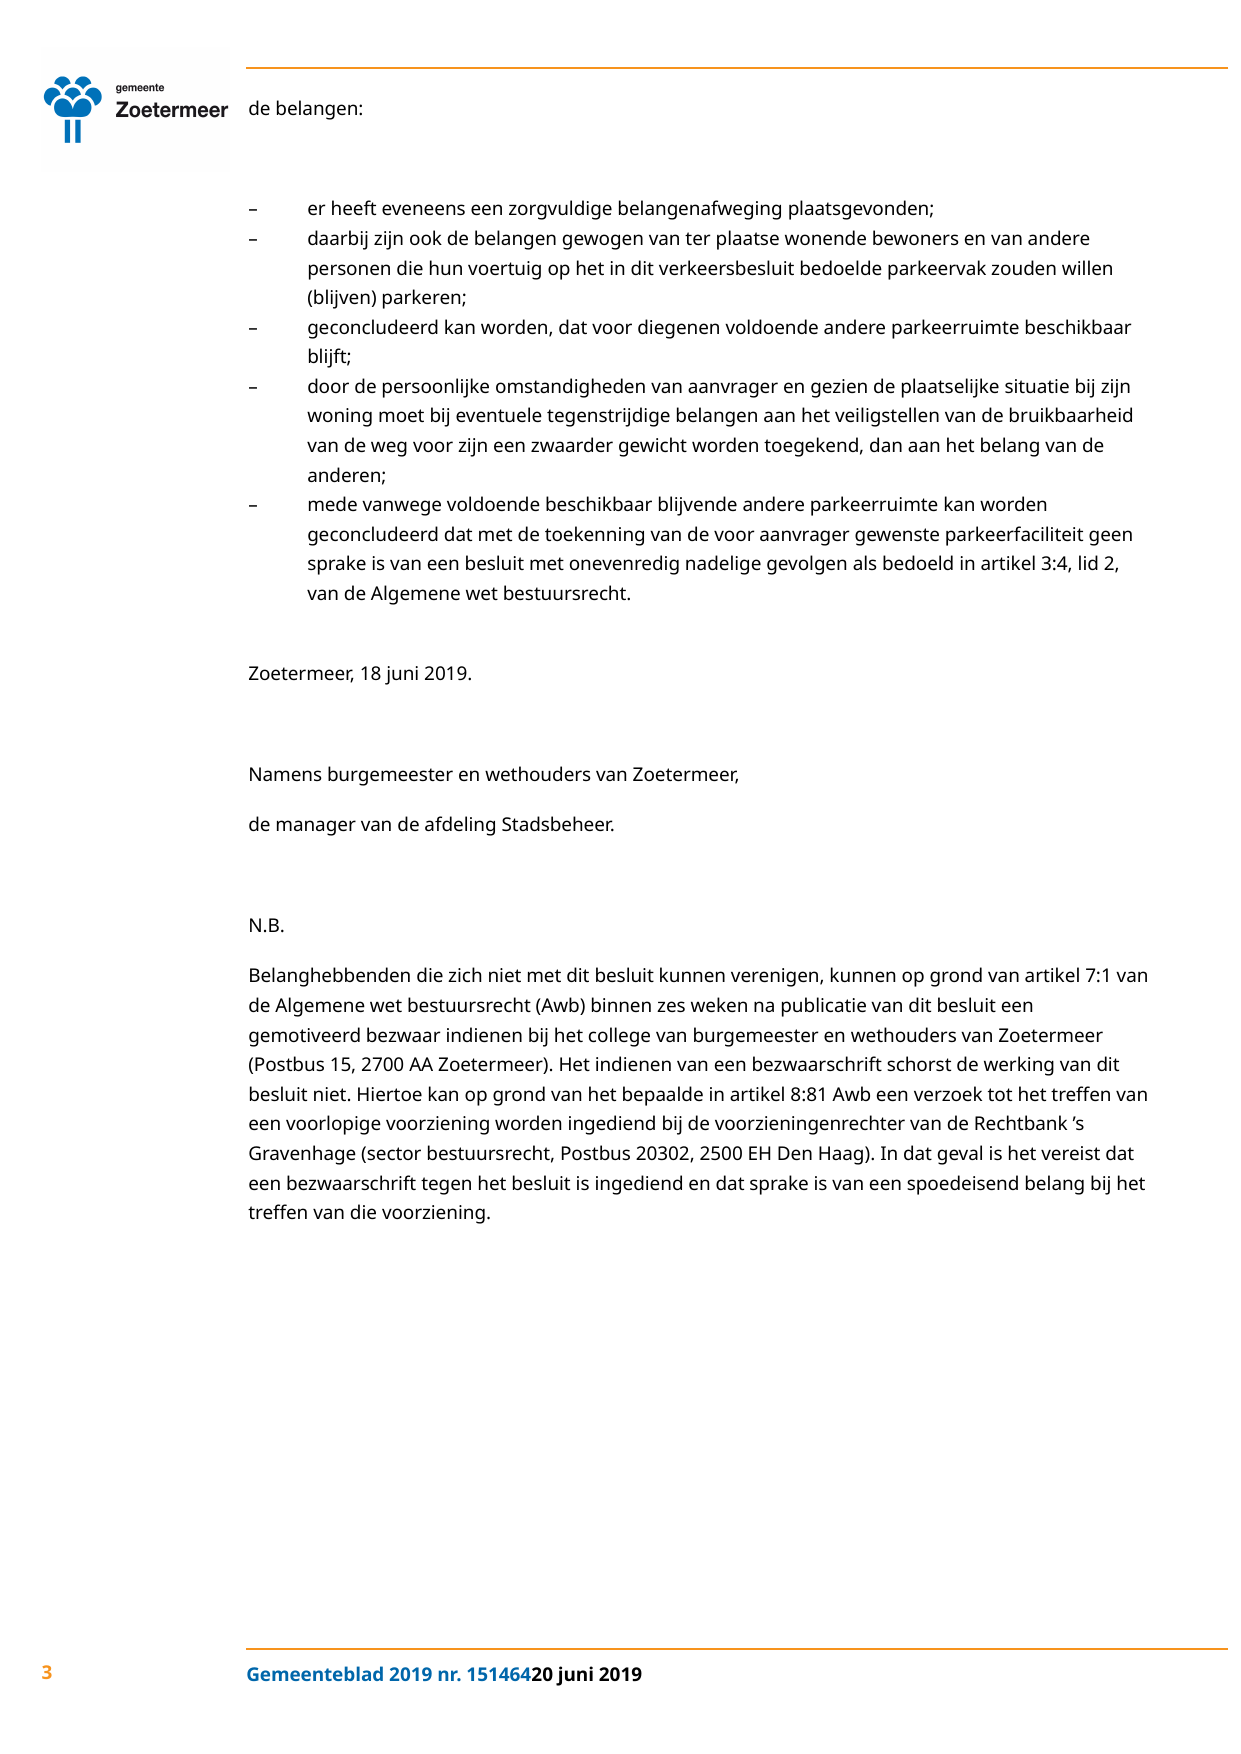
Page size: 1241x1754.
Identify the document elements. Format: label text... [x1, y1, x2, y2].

list geconcludeerd kan worden, dat voor diegenen voldoende andere parkeerruimte beschikbaar blijft; [248, 314, 1152, 369]
text Zoetermeer, 18 juni 2019. [248, 660, 1152, 686]
text de manager van de afdeling Stadsbeheer. [248, 811, 1152, 837]
text N.B. [248, 912, 1152, 938]
list er heeft eveneens een zorgvuldige belangenafweging plaatsgevonden; [248, 196, 1152, 221]
picture [41, 47, 231, 172]
list mede vanwege voldoende beschikbaar blijvende andere parkeerruimte kan worden geconcludeerd dat met de toekenning van de voor aanvrager gewenste parkeerfaciliteit geen sprake is van een besluit met onevenredig nadelige gevolgen als bedoeld in artikel 3:4, lid 2, van de Algemene wet bestuursrecht. [248, 491, 1152, 606]
list door de persoonlijke omstandigheden van aanvrager en gezien de plaatselijke situatie bij zijn woning moet bij eventuele tegenstrijdige belangen aan het veiligstellen van de bruikbaarheid van de weg voor zijn een zwaarder gewicht worden toegekend, dan aan het belang van de anderen; [248, 373, 1152, 488]
text Belanghebbenden die zich niet met dit besluit kunnen verenigen, kunnen op grond van artikel 7:1 van de Algemene wet bestuursrecht (Awb) binnen zes weken na publicatie van dit besluit een gemotiveerd bezwaar indienen bij het college van burgemeester en wethouders van Zoetermeer (Postbus 15, 2700 AA Zoetermeer). Het indienen van een bezwaarschrift schorst de werking van dit besluit niet. Hiertoe kan op grond van het bepaalde in artikel 8:81 Awb een verzoek tot het treffen van een voorlopige voorziening worden ingediend bij de voorzieningenrechter van de Rechtbank ’s Gravenhage (sector bestuursrecht, Postbus 20302, 2500 EH Den Haag). In dat geval is het vereist dat een bezwaarschrift tegen het besluit is ingediend en dat sprake is van een spoedeisend belang bij het treffen van die voorziening. [248, 963, 1152, 1225]
text Namens burgemeester en wethouders van Zoetermeer, [248, 761, 1152, 787]
list daarbij zijn ook de belangen gewogen van ter plaatse wonende bewoners en van andere personen die hun voertuig op het in dit verkeersbesluit bedoelde parkeervak zouden willen (blijven) parkeren; [248, 225, 1152, 310]
text de belangen: [248, 95, 1152, 121]
